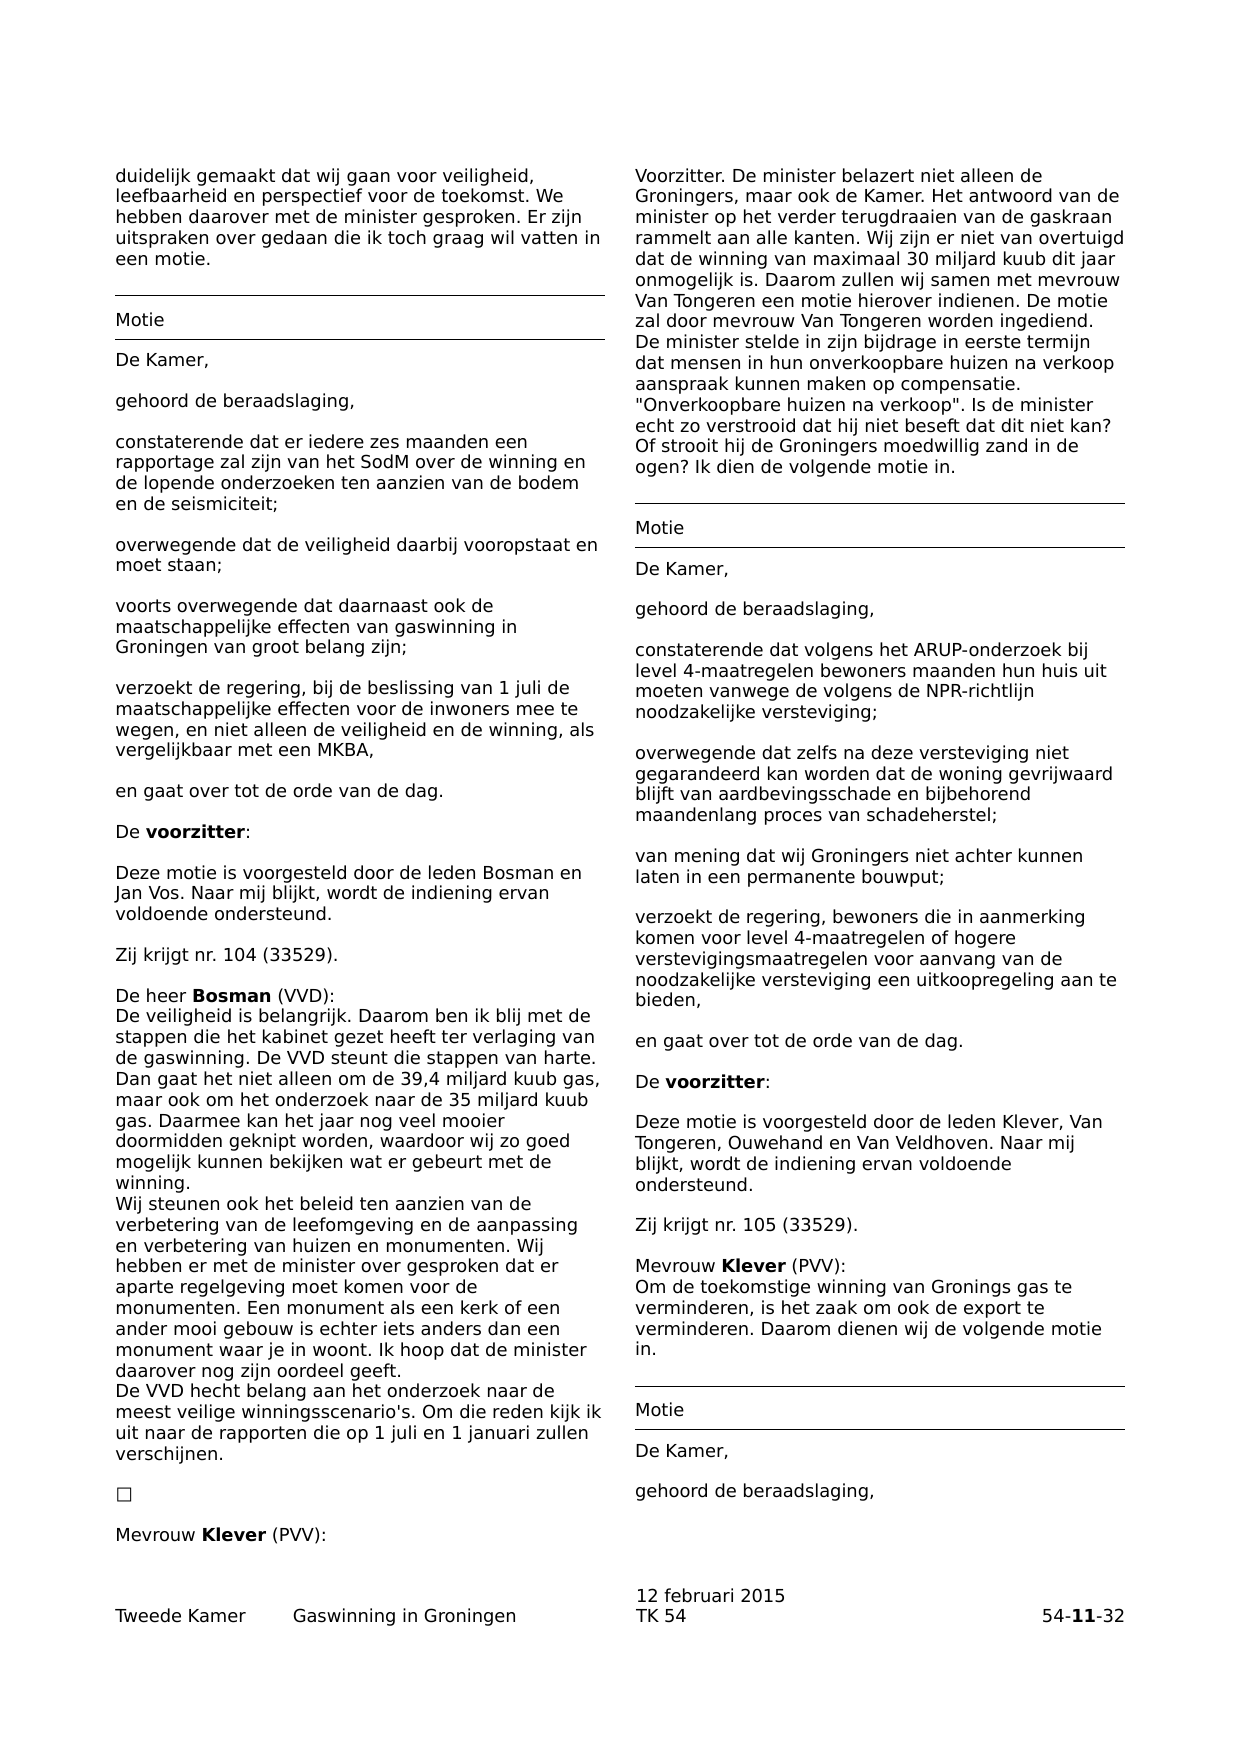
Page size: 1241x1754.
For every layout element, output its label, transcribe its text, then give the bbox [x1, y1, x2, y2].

text en gaat over tot de orde van de dag. [635, 1031, 1125, 1052]
text verzoekt de regering, bewoners die in aanmerking komen voor level 4-maatregelen of hogere verstevigingsmaatregelen voor aanvang van de noodzakelijke versteviging een uitkoopregeling aan te bieden, [635, 907, 1125, 1011]
text gehoord de beraadslaging, [635, 1481, 1125, 1502]
text Om de toekomstige winning van Gronings gas te verminderen, is het zaak om ook de export te verminderen. Daarom dienen wij de volgende motie in. [635, 1277, 1125, 1360]
text Mevrouw Klever (PVV): [115, 1525, 605, 1546]
text De heer Bosman (VVD): [115, 985, 605, 1006]
text De Kamer, [635, 1441, 1125, 1461]
text Voorzitter. De minister belazert niet alleen de Groningers, maar ook de Kamer. Het antwoord van de minister op het verder terugdraaien van de gaskraan rammelt aan alle kanten. Wij zijn er niet van overtuigd dat de winning van maximaal 30 miljard kuub dit jaar onmogelijk is. Daarom zullen wij samen met mevrouw Van Tongeren een motie hierover indienen. De motie zal door mevrouw Van Tongeren worden ingediend. [635, 165, 1125, 332]
text De Kamer, [635, 558, 1125, 579]
text Motie [635, 1400, 1125, 1421]
text De minister stelde in zijn bijdrage in eerste termijn dat mensen in hun onverkoopbare huizen na verkoop aanspraak kunnen maken op compensatie. "Onverkoopbare huizen na verkoop". Is de minister echt zo verstrooid dat hij niet beseft dat dit niet kan? Of strooit hij de Groningers moedwillig zand in de ogen? Ik dien de volgende motie in. [635, 332, 1125, 478]
text en gaat over tot de orde van de dag. [115, 781, 605, 802]
text Motie [635, 518, 1125, 538]
text overwegende dat zelfs na deze versteviging niet gegarandeerd kan worden dat de woning gevrijwaard blijft van aardbevingsschade en bijbehorend maandenlang proces van schadeherstel; [635, 743, 1125, 826]
text overwegende dat de veiligheid daarbij vooropstaat en moet staan; [115, 534, 605, 576]
text Wij steunen ook het beleid ten aanzien van de verbetering van de leefomgeving en de aanpassing en verbetering van huizen en monumenten. Wij hebben er met de minister over gesproken dat er aparte regelgeving moet komen voor de monumenten. Een monument als een kerk of een ander mooi gebouw is echter iets anders dan een monument waar je in woont. Ik hoop dat de minister daarover nog zijn oordeel geeft. [115, 1194, 605, 1381]
text gehoord de beraadslaging, [115, 391, 605, 412]
text De veiligheid is belangrijk. Daarom ben ik blij met de stappen die het kabinet gezet heeft ter verlaging van de gaswinning. De VVD steunt die stappen van harte. Dan gaat het niet alleen om de 39,4 miljard kuub gas, maar ook om het onderzoek naar de 35 miljard kuub gas. Daarmee kan het jaar nog veel mooier doormidden geknipt worden, waardoor wij zo goed mogelijk kunnen bekijken wat er gebeurt met de winning. [115, 1006, 605, 1194]
text ⬜ [115, 1484, 605, 1505]
text voorts overwegende dat daarnaast ook de maatschappelijke effecten van gaswinning in Groningen van groot belang zijn; [115, 596, 605, 658]
text constaterende dat er iedere zes maanden een rapportage zal zijn van het SodM over de winning en de lopende onderzoeken ten aanzien van de bodem en de seismiciteit; [115, 432, 605, 514]
text De voorzitter: [115, 822, 605, 842]
text duidelijk gemaakt dat wij gaan voor veiligheid, leefbaarheid en perspectief voor de toekomst. We hebben daarover met de minister gesproken. Er zijn uitspraken over gedaan die ik toch graag wil vatten in een motie. [115, 165, 605, 269]
text De voorzitter: [635, 1072, 1125, 1092]
text Zij krijgt nr. 104 (33529). [115, 945, 605, 965]
text Deze motie is voorgesteld door de leden Klever, Van Tongeren, Ouwehand en Van Veldhoven. Naar mij blijkt, wordt de indiening ervan voldoende ondersteund. [635, 1112, 1125, 1195]
text constaterende dat volgens het ARUP-onderzoek bij level 4-maatregelen bewoners maanden hun huis uit moeten vanwege de volgens de NPR-richtlijn noodzakelijke versteviging; [635, 640, 1125, 723]
text verzoekt de regering, bij de beslissing van 1 juli de maatschappelijke effecten voor de inwoners mee te wegen, en niet alleen de veiligheid en de winning, als vergelijkbaar met een MKBA, [115, 678, 605, 761]
text gehoord de beraadslaging, [635, 599, 1125, 620]
text De VVD hecht belang aan het onderzoek naar de meest veilige winningsscenario's. Om die reden kijk ik uit naar de rapporten die op 1 juli en 1 januari zullen verschijnen. [115, 1381, 605, 1464]
text Mevrouw Klever (PVV): [635, 1256, 1125, 1277]
text van mening dat wij Groningers niet achter kunnen laten in een permanente bouwput; [635, 846, 1125, 887]
text Deze motie is voorgesteld door de leden Bosman en Jan Vos. Naar mij blijkt, wordt de indiening ervan voldoende ondersteund. [115, 862, 605, 925]
text Zij krijgt nr. 105 (33529). [635, 1215, 1125, 1236]
text Motie [115, 309, 605, 330]
text De Kamer, [115, 350, 605, 371]
